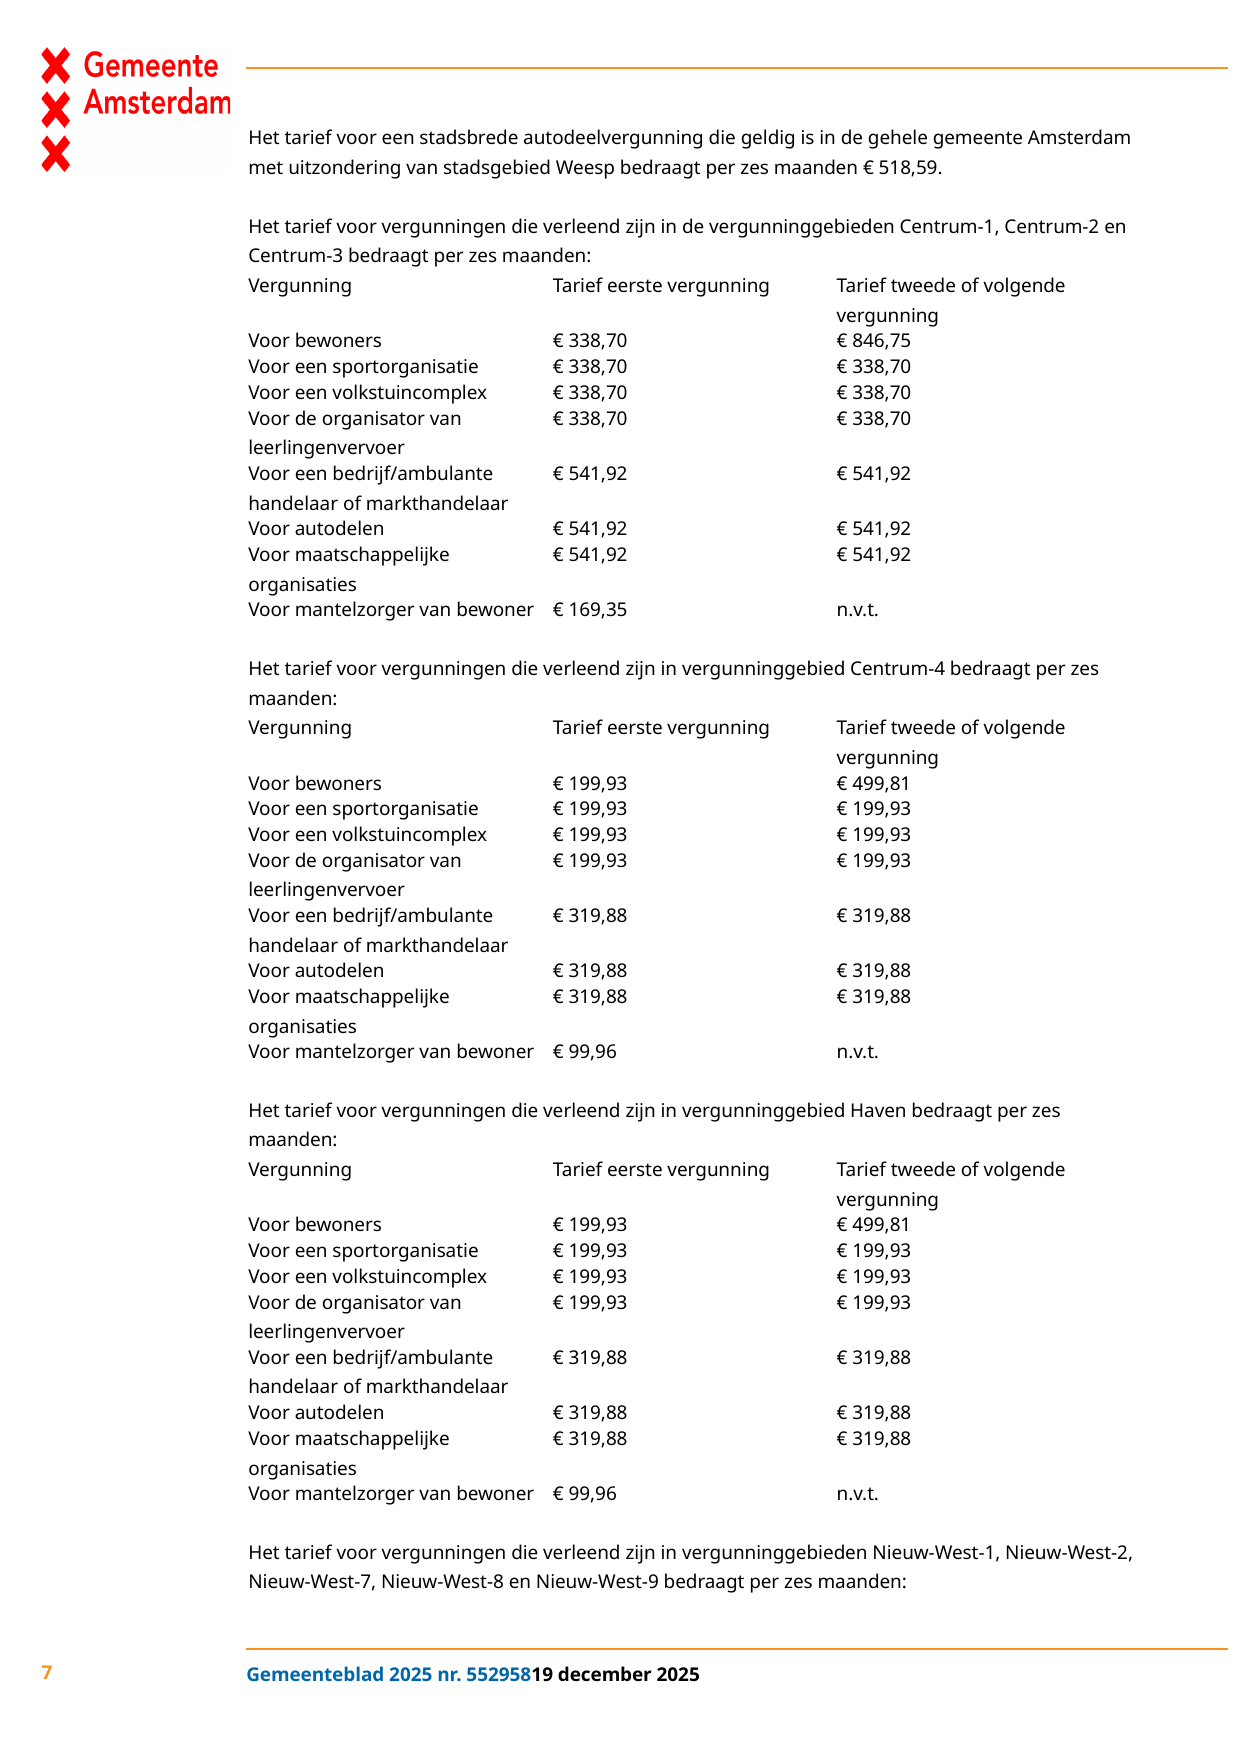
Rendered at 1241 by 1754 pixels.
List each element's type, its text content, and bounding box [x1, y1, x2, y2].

text Het tarief voor vergunningen die verleend zijn in vergunninggebied Haven bedraagt per zes maanden: [248, 1097, 1152, 1152]
table_cell € 319,88 [836, 1344, 1152, 1399]
table_cell € 338,70 [836, 405, 1152, 460]
table_cell € 541,92 [553, 541, 836, 597]
table_cell € 338,70 [553, 405, 836, 460]
table_cell Voor mantelzorger van bewoner [248, 1039, 553, 1064]
table_cell Voor een volkstuincomplex [248, 379, 553, 405]
table_cell € 199,93 [836, 1289, 1152, 1344]
table_cell € 319,88 [553, 1344, 836, 1399]
table_cell Voor autodelen [248, 1400, 553, 1425]
table_cell € 199,93 [836, 1263, 1152, 1289]
table_cell Voor autodelen [248, 516, 553, 541]
table_cell € 338,70 [836, 354, 1152, 379]
table_cell € 846,75 [836, 328, 1152, 353]
table_cell € 319,88 [553, 1425, 836, 1481]
table_cell € 199,93 [836, 847, 1152, 902]
table_cell Voor een sportorganisatie [248, 1238, 553, 1263]
table_cell € 99,96 [553, 1481, 836, 1506]
table_cell € 338,70 [553, 328, 836, 353]
table_header Tarief eerste vergunning [553, 714, 836, 770]
table_cell € 319,88 [836, 958, 1152, 983]
table_header Tarief eerste vergunning [553, 273, 836, 328]
table_cell Voor een bedrijf/ambulante handelaar of markthandelaar [248, 460, 553, 516]
table_cell Voor een bedrijf/ambulante handelaar of markthandelaar [248, 902, 553, 957]
text Het tarief voor een stadsbrede autodeelvergunning die geldig is in de gehele gemeente Amsterdam met uitzondering van stadsgebied Weesp bedraagt per zes maanden € 518,59. [248, 124, 1152, 180]
table_cell € 199,93 [553, 795, 836, 821]
table_cell € 338,70 [836, 379, 1152, 405]
table_cell € 99,96 [553, 1039, 836, 1064]
table_cell n.v.t. [836, 1481, 1152, 1506]
table_cell Voor maatschappelijke organisaties [248, 983, 553, 1038]
table_cell Voor maatschappelijke organisaties [248, 541, 553, 597]
table_cell € 319,88 [836, 1425, 1152, 1481]
table_cell € 338,70 [553, 379, 836, 405]
table_cell Voor een volkstuincomplex [248, 1263, 553, 1289]
table_cell € 199,93 [836, 821, 1152, 847]
table_cell € 319,88 [836, 1400, 1152, 1425]
table_cell Voor mantelzorger van bewoner [248, 1481, 553, 1506]
table_cell € 319,88 [836, 983, 1152, 1038]
table_cell Voor mantelzorger van bewoner [248, 597, 553, 622]
table_cell Voor de organisator van leerlingenvervoer [248, 1289, 553, 1344]
table_cell n.v.t. [836, 1039, 1152, 1064]
table_cell € 199,93 [553, 1212, 836, 1237]
table_cell Voor bewoners [248, 328, 553, 353]
table_cell € 199,93 [553, 847, 836, 902]
table_cell € 541,92 [553, 460, 836, 516]
table_cell € 319,88 [553, 902, 836, 957]
table_cell € 541,92 [836, 516, 1152, 541]
table_header Tarief tweede of volgende vergunning [836, 714, 1152, 770]
table_cell € 541,92 [553, 516, 836, 541]
table_cell Voor een volkstuincomplex [248, 821, 553, 847]
text Het tarief voor vergunningen die verleend zijn in de vergunninggebieden Centrum-1, Centrum-2 en Centrum-3 bedraagt per zes maanden: [248, 213, 1152, 268]
table_cell € 169,35 [553, 597, 836, 622]
table_header Tarief tweede of volgende vergunning [836, 273, 1152, 328]
table_cell € 199,93 [553, 821, 836, 847]
picture [41, 47, 231, 172]
table_cell € 199,93 [553, 770, 836, 795]
table_cell € 499,81 [836, 770, 1152, 795]
table_cell € 199,93 [836, 1238, 1152, 1263]
table_cell Voor een sportorganisatie [248, 795, 553, 821]
table_header Tarief tweede of volgende vergunning [836, 1156, 1152, 1212]
table_cell € 541,92 [836, 541, 1152, 597]
table_header Vergunning [248, 1156, 553, 1212]
text Het tarief voor vergunningen die verleend zijn in vergunninggebied Centrum-4 bedraagt per zes maanden: [248, 655, 1152, 710]
table_cell Voor de organisator van leerlingenvervoer [248, 405, 553, 460]
table_cell Voor bewoners [248, 770, 553, 795]
table_cell € 499,81 [836, 1212, 1152, 1237]
table_cell € 338,70 [553, 354, 836, 379]
table_header Vergunning [248, 714, 553, 770]
table_cell € 319,88 [553, 958, 836, 983]
table_header Vergunning [248, 273, 553, 328]
table_header Tarief eerste vergunning [553, 1156, 836, 1212]
table_cell € 319,88 [836, 902, 1152, 957]
table_cell € 199,93 [553, 1238, 836, 1263]
table_cell € 541,92 [836, 460, 1152, 516]
table_cell Voor bewoners [248, 1212, 553, 1237]
table_cell € 199,93 [553, 1263, 836, 1289]
table_cell Voor autodelen [248, 958, 553, 983]
table_cell € 319,88 [553, 1400, 836, 1425]
table_cell n.v.t. [836, 597, 1152, 622]
table_cell Voor een bedrijf/ambulante handelaar of markthandelaar [248, 1344, 553, 1399]
table_cell Voor de organisator van leerlingenvervoer [248, 847, 553, 902]
table_cell € 319,88 [553, 983, 836, 1038]
text Het tarief voor vergunningen die verleend zijn in vergunninggebieden Nieuw-West-1, Nieuw-West-2, Nieuw-West-7, Nieuw-West-8 en Nieuw-West-9 bedraagt per zes maanden: [248, 1539, 1152, 1594]
table_cell Voor een sportorganisatie [248, 354, 553, 379]
table_cell € 199,93 [553, 1289, 836, 1344]
table_cell € 199,93 [836, 795, 1152, 821]
table_cell Voor maatschappelijke organisaties [248, 1425, 553, 1481]
